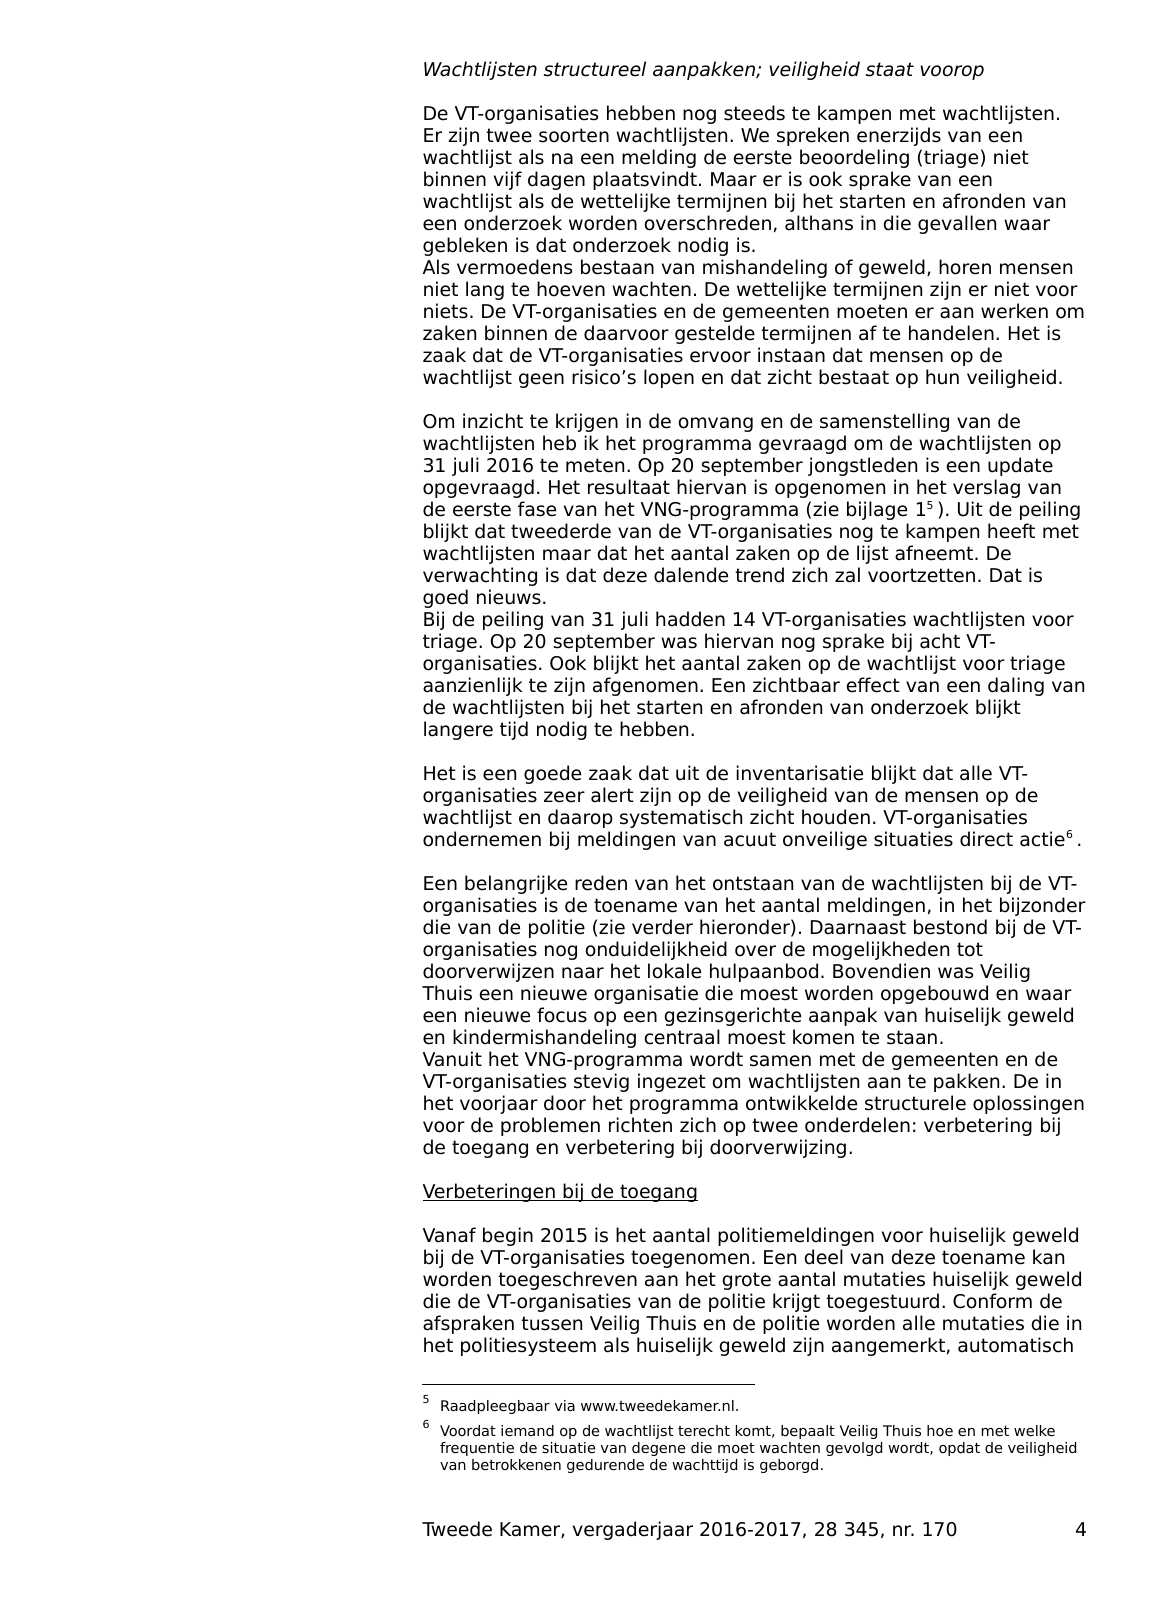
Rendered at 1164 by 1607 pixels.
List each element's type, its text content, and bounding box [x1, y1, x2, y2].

text Voordat iemand op de wachtlijst terecht komt, bepaalt Veilig Thuis hoe en met welke frequentie de situatie van degene die moet wachten gevolgd wordt, opdat de veiligheid van betrokkenen gedurende de wachttijd is geborgd. [422, 1418, 1087, 1474]
subtitle Wachtlijsten structureel aanpakken; veiligheid staat voorop [422, 59, 1087, 81]
text De VT-organisaties hebben nog steeds te kampen met wachtlijsten. Er zijn twee soorten wachtlijsten. We spreken enerzijds van een wachtlijst als na een melding de eerste beoordeling (triage) niet binnen vijf dagen plaatsvindt. Maar er is ook sprake van een wachtlijst als de wettelijke termijnen bij het starten en afronden van een onderzoek worden overschreden, althans in die gevallen waar gebleken is dat onderzoek nodig is. [422, 103, 1087, 257]
text Bij de peiling van 31 juli hadden 14 VT-organisaties wachtlijsten voor triage. Op 20 september was hiervan nog sprake bij acht VT-organisaties. Ook blijkt het aantal zaken op de wachtlijst voor triage aanzienlijk te zijn afgenomen. Een zichtbaar effect van een daling van de wachtlijsten bij het starten en afronden van onderzoek blijkt langere tijd nodig te hebben. [422, 609, 1087, 741]
text Vanaf begin 2015 is het aantal politiemeldingen voor huiselijk geweld bij de VT-organisaties toegenomen. Een deel van deze toename kan worden toegeschreven aan het grote aantal mutaties huiselijk geweld die de VT-organisaties van de politie krijgt toegestuurd. Conform de afspraken tussen Veilig Thuis en de politie worden alle mutaties die in het politiesysteem als huiselijk geweld zijn aangemerkt, automatisch [422, 1225, 1087, 1357]
text Om inzicht te krijgen in de omvang en de samenstelling van de wachtlijsten heb ik het programma gevraagd om de wachtlijsten op 31 juli 2016 te meten. Op 20 september jongstleden is een update opgevraagd. Het resultaat hiervan is opgenomen in het verslag van de eerste fase van het VNG-programma (zie bijlage 1). Uit de peiling blijkt dat tweederde van de VT-organisaties nog te kampen heeft met wachtlijsten maar dat het aantal zaken op de lijst afneemt. De verwachting is dat deze dalende trend zich zal voortzetten. Dat is goed nieuws. [422, 411, 1087, 609]
text Als vermoedens bestaan van mishandeling of geweld, horen mensen niet lang te hoeven wachten. De wettelijke termijnen zijn er niet voor niets. De VT-organisaties en de gemeenten moeten er aan werken om zaken binnen de daarvoor gestelde termijnen af te handelen. Het is zaak dat de VT-organisaties ervoor instaan dat mensen op de wachtlijst geen risico’s lopen en dat zicht bestaat op hun veiligheid. [422, 257, 1087, 389]
text Raadpleegbaar via www.tweedekamer.nl. [422, 1393, 1087, 1416]
subtitle Verbeteringen bij de toegang [422, 1181, 1087, 1203]
text Het is een goede zaak dat uit de inventarisatie blijkt dat alle VT-organisaties zeer alert zijn op de veiligheid van de mensen op de wachtlijst en daarop systematisch zicht houden. VT-organisaties ondernemen bij meldingen van acuut onveilige situaties direct actie. [422, 763, 1087, 851]
text Een belangrijke reden van het ontstaan van de wachtlijsten bij de VT-organisaties is de toename van het aantal meldingen, in het bijzonder die van de politie (zie verder hieronder). Daarnaast bestond bij de VT-organisaties nog onduidelijkheid over de mogelijkheden tot doorverwijzen naar het lokale hulpaanbod. Bovendien was Veilig Thuis een nieuwe organisatie die moest worden opgebouwd en waar een nieuwe focus op een gezinsgerichte aanpak van huiselijk geweld en kindermishandeling centraal moest komen te staan. [422, 873, 1087, 1049]
text Vanuit het VNG-programma wordt samen met de gemeenten en de VT-organisaties stevig ingezet om wachtlijsten aan te pakken. De in het voorjaar door het programma ontwikkelde structurele oplossingen voor de problemen richten zich op twee onderdelen: verbetering bij de toegang en verbetering bij doorverwijzing. [422, 1049, 1087, 1159]
